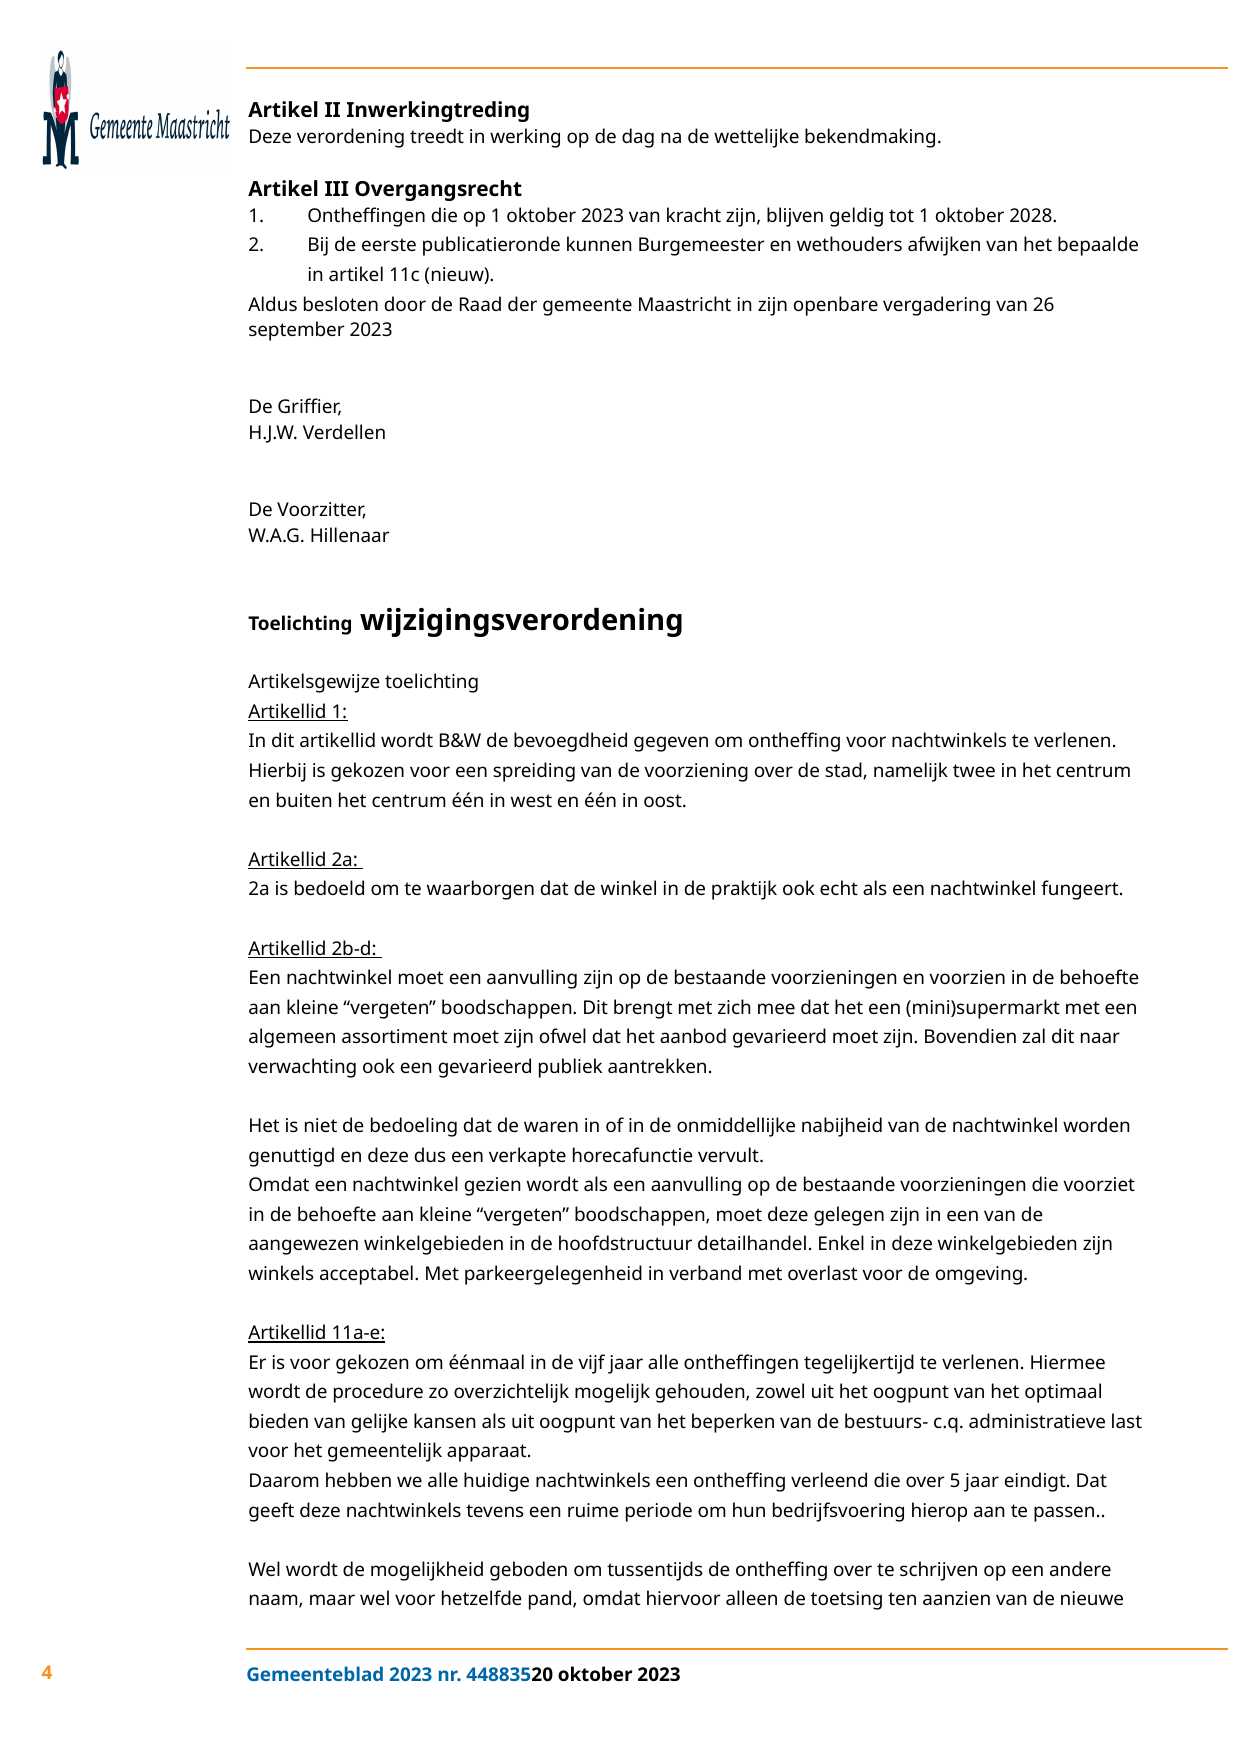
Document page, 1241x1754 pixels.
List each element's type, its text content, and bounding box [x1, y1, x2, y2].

text De Voorzitter, [248, 497, 1152, 522]
text Artikel II Inwerkingtreding [248, 95, 1152, 123]
text Er is voor gekozen om éénmaal in de vijf jaar alle ontheffingen tegelijkertijd te verlenen. Hiermee wordt de procedure zo overzichtelijk mogelijk gehouden, zowel uit het oogpunt van het optimaal bieden van gelijke kansen als uit oogpunt van het beperken van de bestuurs- c.q. administratieve last voor het gemeentelijk apparaat. [248, 1349, 1152, 1463]
picture [41, 47, 231, 172]
text Wel wordt de mogelijkheid geboden om tussentijds de ontheffing over te schrijven op een andere naam, maar wel voor hetzelfde pand, omdat hiervoor alleen de toetsing ten aanzien van de nieuwe [248, 1556, 1152, 1611]
text W.A.G. Hillenaar [248, 522, 1152, 548]
text Het is niet de bedoeling dat de waren in of in de onmiddellijke nabijheid van de nachtwinkel worden genuttigd en deze dus een verkapte horecafunctie vervult. [248, 1112, 1152, 1167]
text Daarom hebben we alle huidige nachtwinkels een ontheffing verleend die over 5 jaar eindigt. Dat geeft deze nachtwinkels tevens een ruime periode om hun bedrijfsvoering hierop aan te passen.. [248, 1467, 1152, 1522]
text In dit artikellid wordt B&W de bevoegdheid gegeven om ontheffing voor nachtwinkels te verlenen. Hierbij is gekozen voor een spreiding van de voorziening over de stad, namelijk twee in het centrum en buiten het centrum één in west en één in oost. [248, 728, 1152, 812]
list Bij de eerste publicatieronde kunnen Burgemeester en wethouders afwijken van het bepaalde in artikel 11c (nieuw). [248, 232, 1152, 287]
text Aldus besloten door de Raad der gemeente Maastricht in zijn openbare vergadering van 26 september 2023 [248, 291, 1152, 342]
text Toelichting wijzigingsverordening [248, 599, 1152, 639]
text Artikellid 2b-d: [248, 935, 1152, 960]
text Omdat een nachtwinkel gezien wordt als een aanvulling op de bestaande voorzieningen die voorziet in de behoefte aan kleine “vergeten” boodschappen, moet deze gelegen zijn in een van de aangewezen winkelgebieden in de hoofdstructuur detailhandel. Enkel in deze winkelgebieden zijn winkels acceptabel. Met parkeergelegenheid in verband met overlast voor de omgeving. [248, 1171, 1152, 1286]
text 2a is bedoeld om te waarborgen dat de winkel in de praktijk ook echt als een nachtwinkel fungeert. [248, 876, 1152, 901]
text Artikellid 11a-e: [248, 1319, 1152, 1345]
list Ontheffingen die op 1 oktober 2023 van kracht zijn, blijven geldig tot 1 oktober 2028. [248, 202, 1152, 228]
text Artikelsgewijze toelichting [248, 668, 1152, 694]
text Een nachtwinkel moet een aanvulling zijn op de bestaande voorzieningen en voorzien in de behoefte aan kleine “vergeten” boodschappen. Dit brengt met zich mee dat het een (mini)supermarkt met een algemeen assortiment moet zijn ofwel dat het aanbod gevarieerd moet zijn. Bovendien zal dit naar verwachting ook een gevarieerd publiek aantrekken. [248, 964, 1152, 1079]
text Artikellid 1: [248, 698, 1152, 724]
text Artikellid 2a: [248, 846, 1152, 872]
text De Griffier, [248, 394, 1152, 419]
text Artikel III Overgangsrecht [248, 174, 1152, 202]
text Deze verordening treedt in werking op de dag na de wettelijke bekendmaking. [248, 123, 1152, 149]
text H.J.W. Verdellen [248, 419, 1152, 445]
